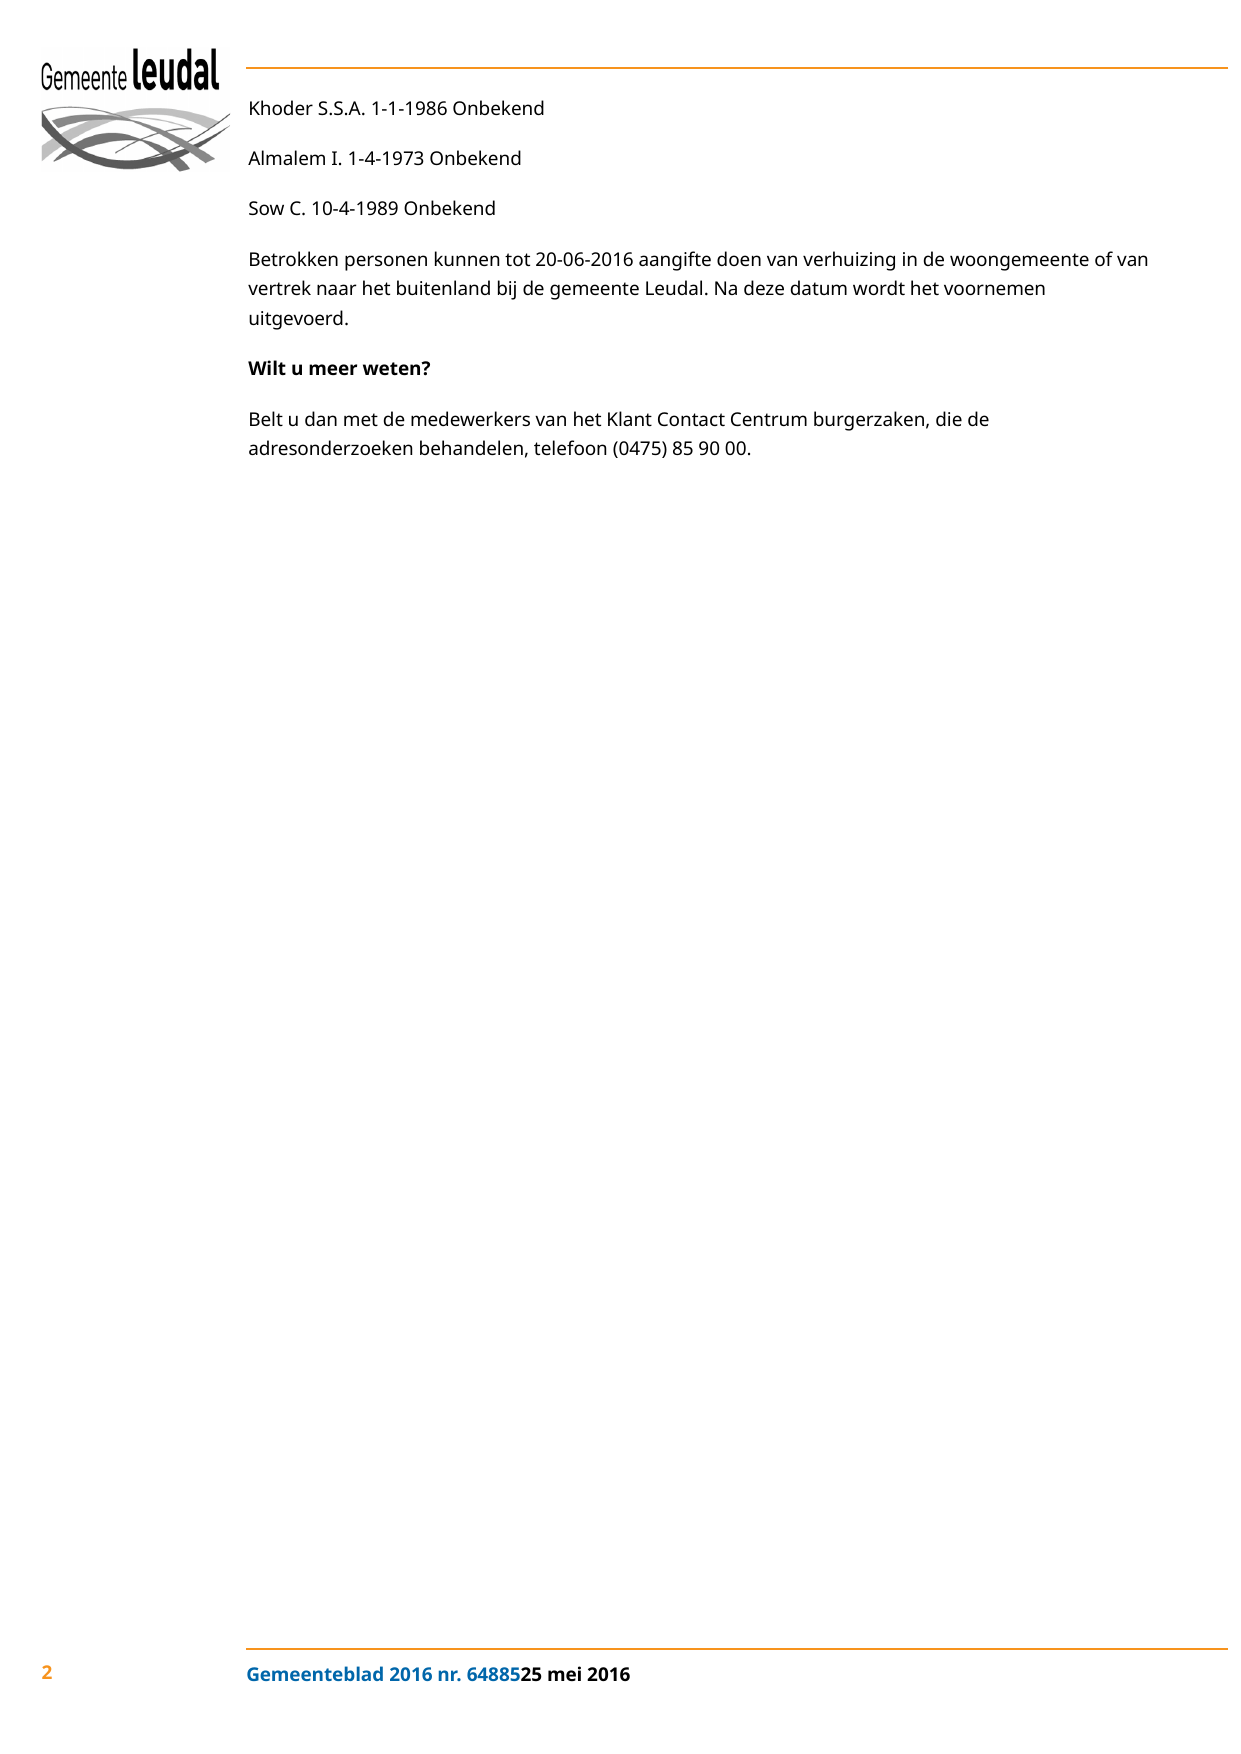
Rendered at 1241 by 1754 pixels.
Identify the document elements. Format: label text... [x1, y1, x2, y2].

picture [41, 47, 231, 172]
text Almalem I. 1-4-1973 Onbekend [248, 145, 1152, 171]
text Belt u dan met de medewerkers van het Klant Contact Centrum burgerzaken, die de adresonderzoeken behandelen, telefoon (0475) 85 90 00. [248, 406, 1152, 461]
text Betrokken personen kunnen tot 20-06-2016 aangifte doen van verhuizing in de woongemeente of van vertrek naar het buitenland bij de gemeente Leudal. Na deze datum wordt het voornemen uitgevoerd. [248, 246, 1152, 331]
text Sow C. 10-4-1989 Onbekend [248, 196, 1152, 221]
text Wilt u meer weten? [248, 356, 1152, 381]
text Khoder S.S.A. 1-1-1986 Onbekend [248, 95, 1152, 121]
